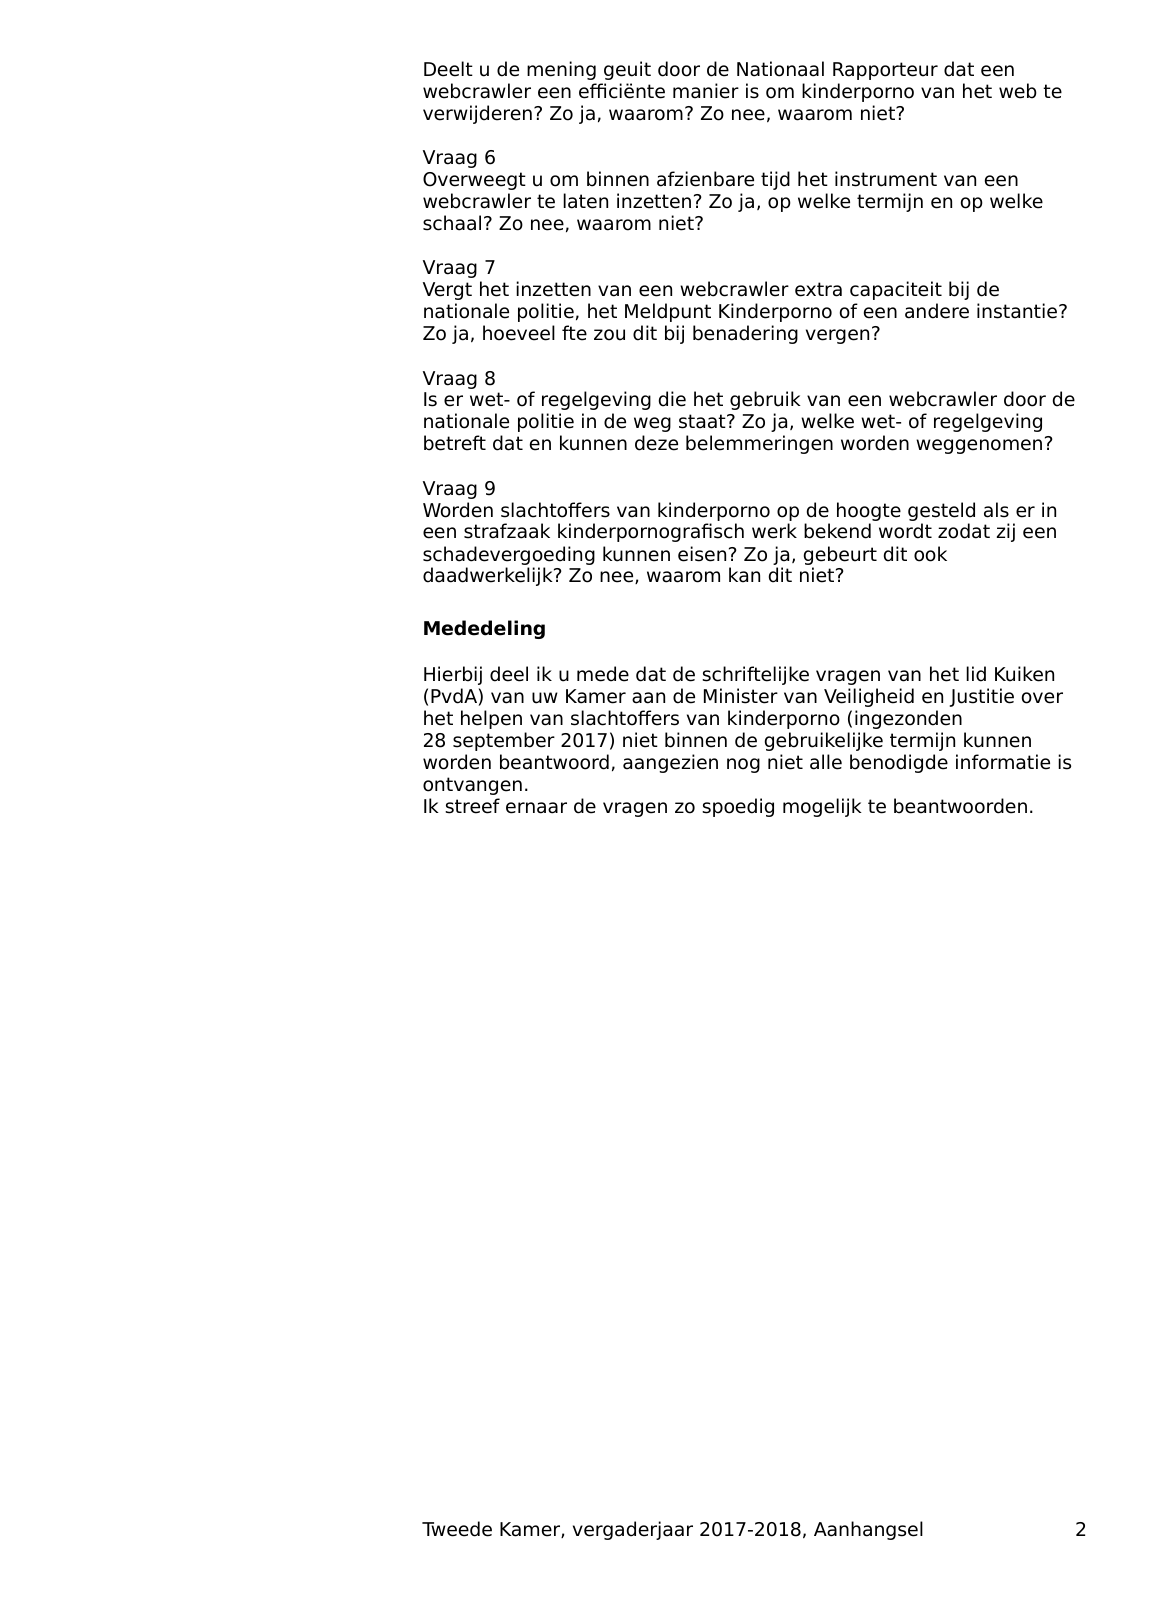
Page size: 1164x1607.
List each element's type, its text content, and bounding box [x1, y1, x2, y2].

subtitle Mededeling [422, 617, 1087, 639]
text Vraag 7 [422, 257, 1087, 279]
text Hierbij deel ik u mede dat de schriftelijke vragen van het lid Kuiken (PvdA) van uw Kamer aan de Minister van Veiligheid en Justitie over het helpen van slachtoffers van kinderporno (ingezonden 28 september 2017) niet binnen de gebruikelijke termijn kunnen worden beantwoord, aangezien nog niet alle benodigde informatie is ontvangen. [422, 664, 1087, 796]
text Overweegt u om binnen afzienbare tijd het instrument van een webcrawler te laten inzetten? Zo ja, op welke termijn en op welke schaal? Zo nee, waarom niet? [422, 169, 1087, 235]
text Ik streef ernaar de vragen zo spoedig mogelijk te beantwoorden. [422, 796, 1087, 818]
text Deelt u de mening geuit door de Nationaal Rapporteur dat een webcrawler een efficiënte manier is om kinderporno van het web te verwijderen? Zo ja, waarom? Zo nee, waarom niet? [422, 59, 1087, 125]
text Vraag 6 [422, 147, 1087, 169]
text Vergt het inzetten van een webcrawler extra capaciteit bij de nationale politie, het Meldpunt Kinderporno of een andere instantie? Zo ja, hoeveel fte zou dit bij benadering vergen? [422, 279, 1087, 345]
text Vraag 8 [422, 367, 1087, 389]
text Is er wet- of regelgeving die het gebruik van een webcrawler door de nationale politie in de weg staat? Zo ja, welke wet- of regelgeving betreft dat en kunnen deze belemmeringen worden weggenomen? [422, 389, 1087, 455]
text Worden slachtoffers van kinderporno op de hoogte gesteld als er in een strafzaak kinderpornografisch werk bekend wordt zodat zij een schadevergoeding kunnen eisen? Zo ja, gebeurt dit ook daadwerkelijk? Zo nee, waarom kan dit niet? [422, 499, 1087, 587]
text Vraag 9 [422, 477, 1087, 499]
